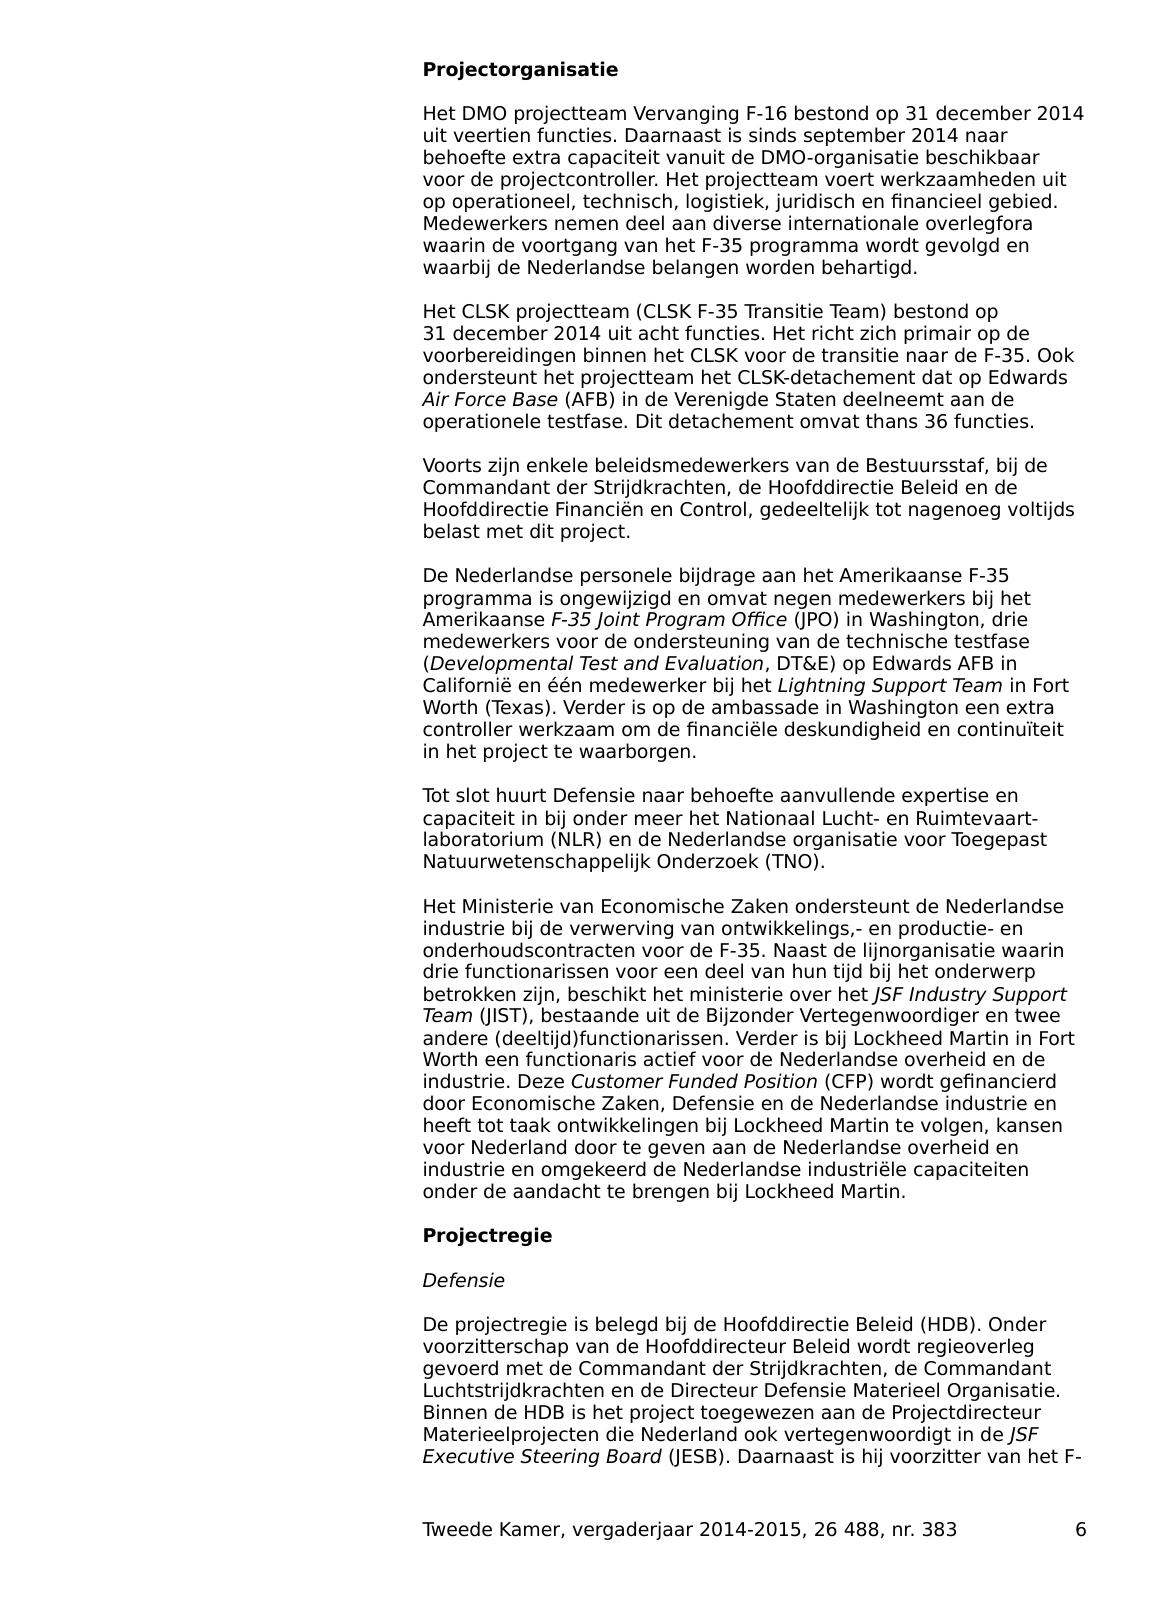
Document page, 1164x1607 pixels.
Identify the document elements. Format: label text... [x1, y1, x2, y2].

text De projectregie is belegd bij de Hoofddirectie Beleid (HDB). Onder voorzitterschap van de Hoofddirecteur Beleid wordt regieoverleg gevoerd met de Commandant der Strijdkrachten, de Commandant Luchtstrijdkrachten en de Directeur Defensie Materieel Organisatie. Binnen de HDB is het project toegewezen aan de Projectdirecteur Materieelprojecten die Nederland ook vertegenwoordigt in de JSF Executive Steering Board (JESB). Daarnaast is hij voorzitter van het F- [422, 1314, 1087, 1468]
text Het Ministerie van Economische Zaken ondersteunt de Nederlandse industrie bij de verwerving van ontwikkelings,- en productie- en onderhoudscontracten voor de F-35. Naast de lijnorganisatie waarin drie functionarissen voor een deel van hun tijd bij het onderwerp betrokken zijn, beschikt het ministerie over het JSF Industry Support Team (JIST), bestaande uit de Bijzonder Vertegenwoordiger en twee andere (deeltijd)functionarissen. Verder is bij Lockheed Martin in Fort Worth een functionaris actief voor de Nederlandse overheid en de industrie. Deze Customer Funded Position (CFP) wordt gefinancierd door Economische Zaken, Defensie en de Nederlandse industrie en heeft tot taak ontwikkelingen bij Lockheed Martin te volgen, kansen voor Nederland door te geven aan de Nederlandse overheid en industrie en omgekeerd de Nederlandse industriële capaciteiten onder de aandacht te brengen bij Lockheed Martin. [422, 896, 1087, 1203]
text Het DMO projectteam Vervanging F-16 bestond op 31 december 2014 uit veertien functies. Daarnaast is sinds september 2014 naar behoefte extra capaciteit vanuit de DMO-organisatie beschikbaar voor de projectcontroller. Het projectteam voert werkzaamheden uit op operationeel, technisch, logistiek, juridisch en financieel gebied. Medewerkers nemen deel aan diverse internationale overlegfora waarin de voortgang van het F-35 programma wordt gevolgd en waarbij de Nederlandse belangen worden behartigd. [422, 103, 1087, 279]
subtitle Projectorganisatie [422, 59, 1087, 81]
text Voorts zijn enkele beleidsmedewerkers van de Bestuursstaf, bij de Commandant der Strijdkrachten, de Hoofddirectie Beleid en de Hoofddirectie Financiën en Control, gedeeltelijk tot nagenoeg voltijds belast met dit project. [422, 455, 1087, 543]
text De Nederlandse personele bijdrage aan het Amerikaanse F-35 programma is ongewijzigd en omvat negen medewerkers bij het Amerikaanse F-35 Joint Program Office (JPO) in Washington, drie medewerkers voor de ondersteuning van de technische testfase (Developmental Test and Evaluation, DT&E) op Edwards AFB in Californië en één medewerker bij het Lightning Support Team in Fort Worth (Texas). Verder is op de ambassade in Washington een extra controller werkzaam om de financiële deskundigheid en continuïteit in het project te waarborgen. [422, 565, 1087, 763]
subtitle Projectregie [422, 1225, 1087, 1247]
text Het CLSK projectteam (CLSK F-35 Transitie Team) bestond op 31 december 2014 uit acht functies. Het richt zich primair op de voorbereidingen binnen het CLSK voor de transitie naar de F-35. Ook ondersteunt het projectteam het CLSK-detachement dat op Edwards Air Force Base (AFB) in de Verenigde Staten deelneemt aan de operationele testfase. Dit detachement omvat thans 36 functies. [422, 301, 1087, 433]
subtitle Defensie [422, 1269, 1087, 1292]
text Tot slot huurt Defensie naar behoefte aanvullende expertise en capaciteit in bij onder meer het Nationaal Lucht- en Ruimtevaart- laboratorium (NLR) en de Nederlandse organisatie voor Toegepast Natuurwetenschappelijk Onderzoek (TNO). [422, 785, 1087, 873]
